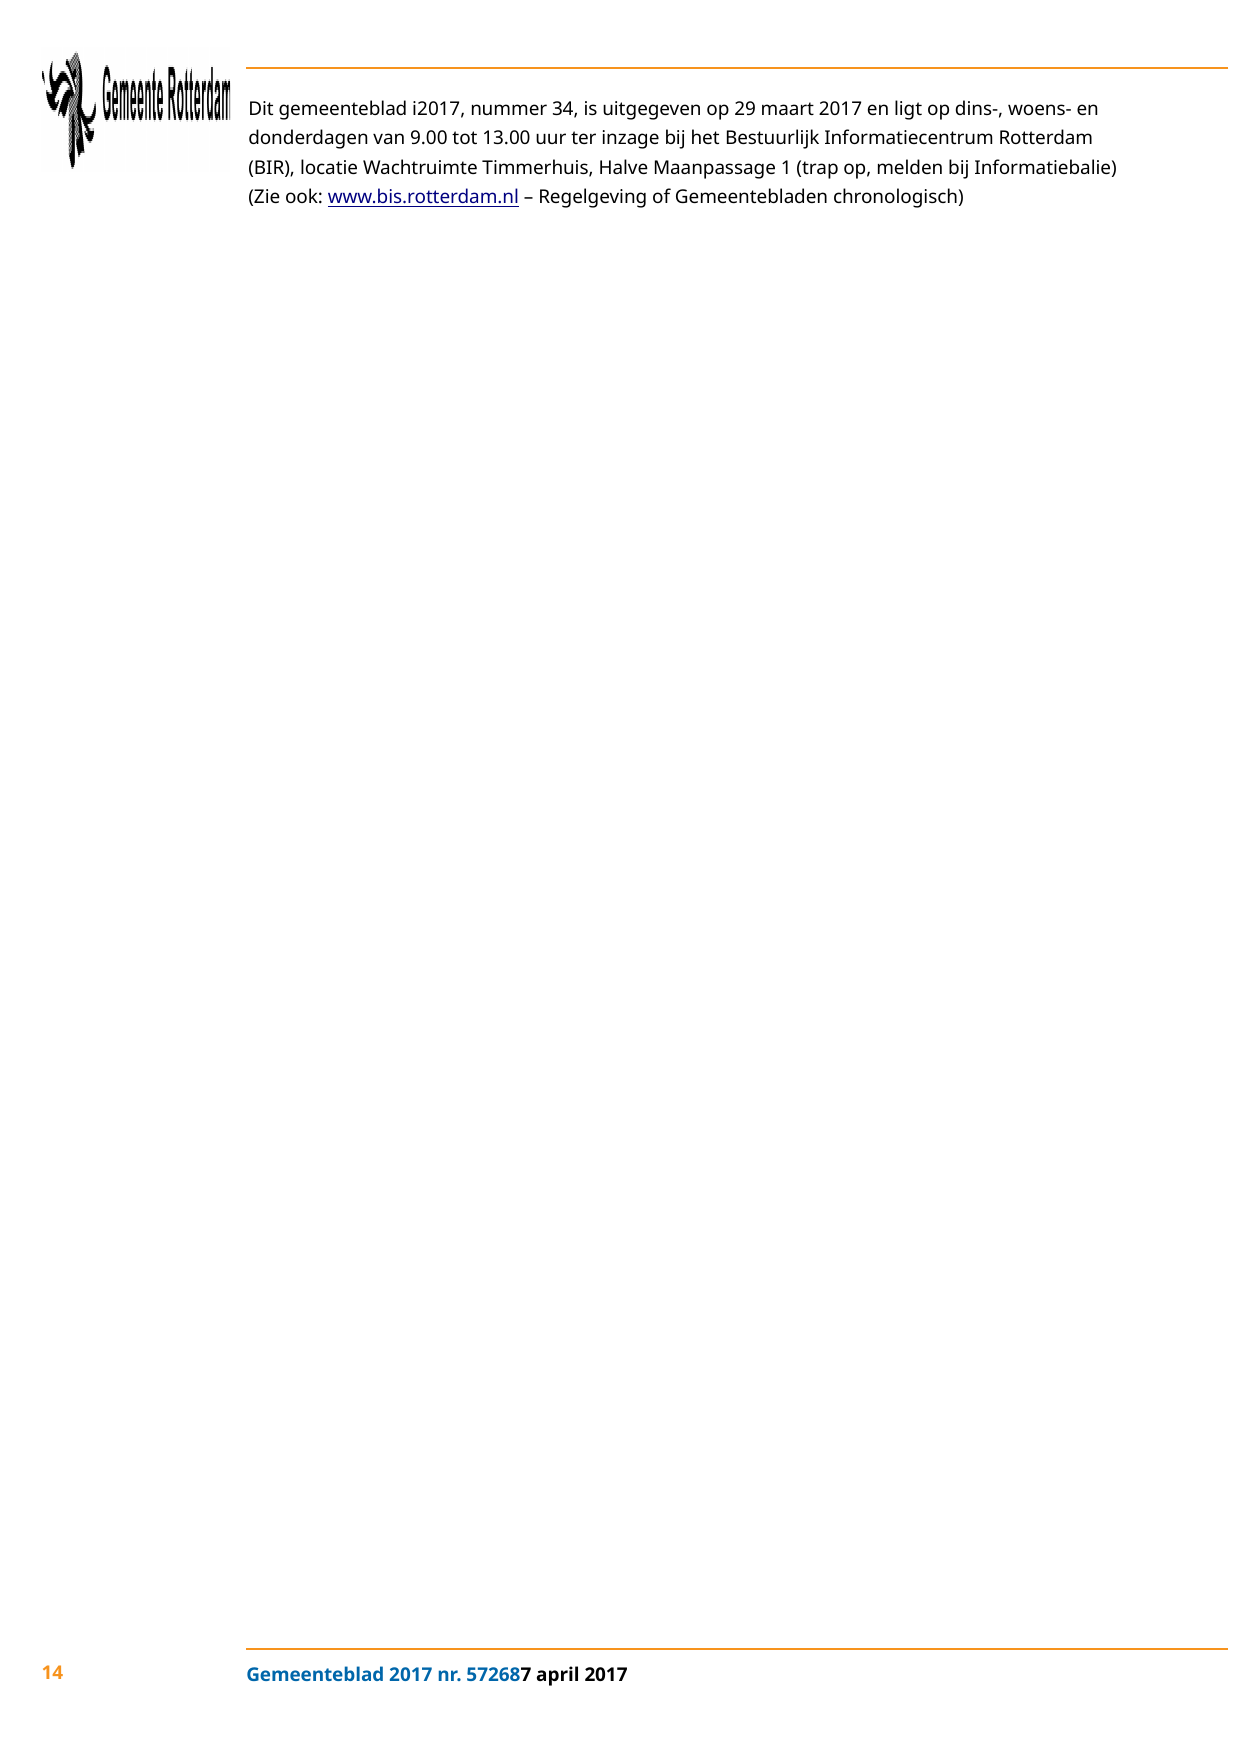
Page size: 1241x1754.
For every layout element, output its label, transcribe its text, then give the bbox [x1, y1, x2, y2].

text (Zie ook: www.bis.rotterdam.nl – Regelgeving of Gemeentebladen chronologisch) [248, 184, 1152, 209]
picture [41, 47, 231, 172]
text Dit gemeenteblad i2017, nummer 34, is uitgegeven op 29 maart 2017 en ligt op dins-, woens- en donderdagen van 9.00 tot 13.00 uur ter inzage bij het Bestuurlijk Informatiecentrum Rotterdam (BIR), locatie Wachtruimte Timmerhuis, Halve Maanpassage 1 (trap op, melden bij Informatiebalie) [248, 95, 1152, 180]
